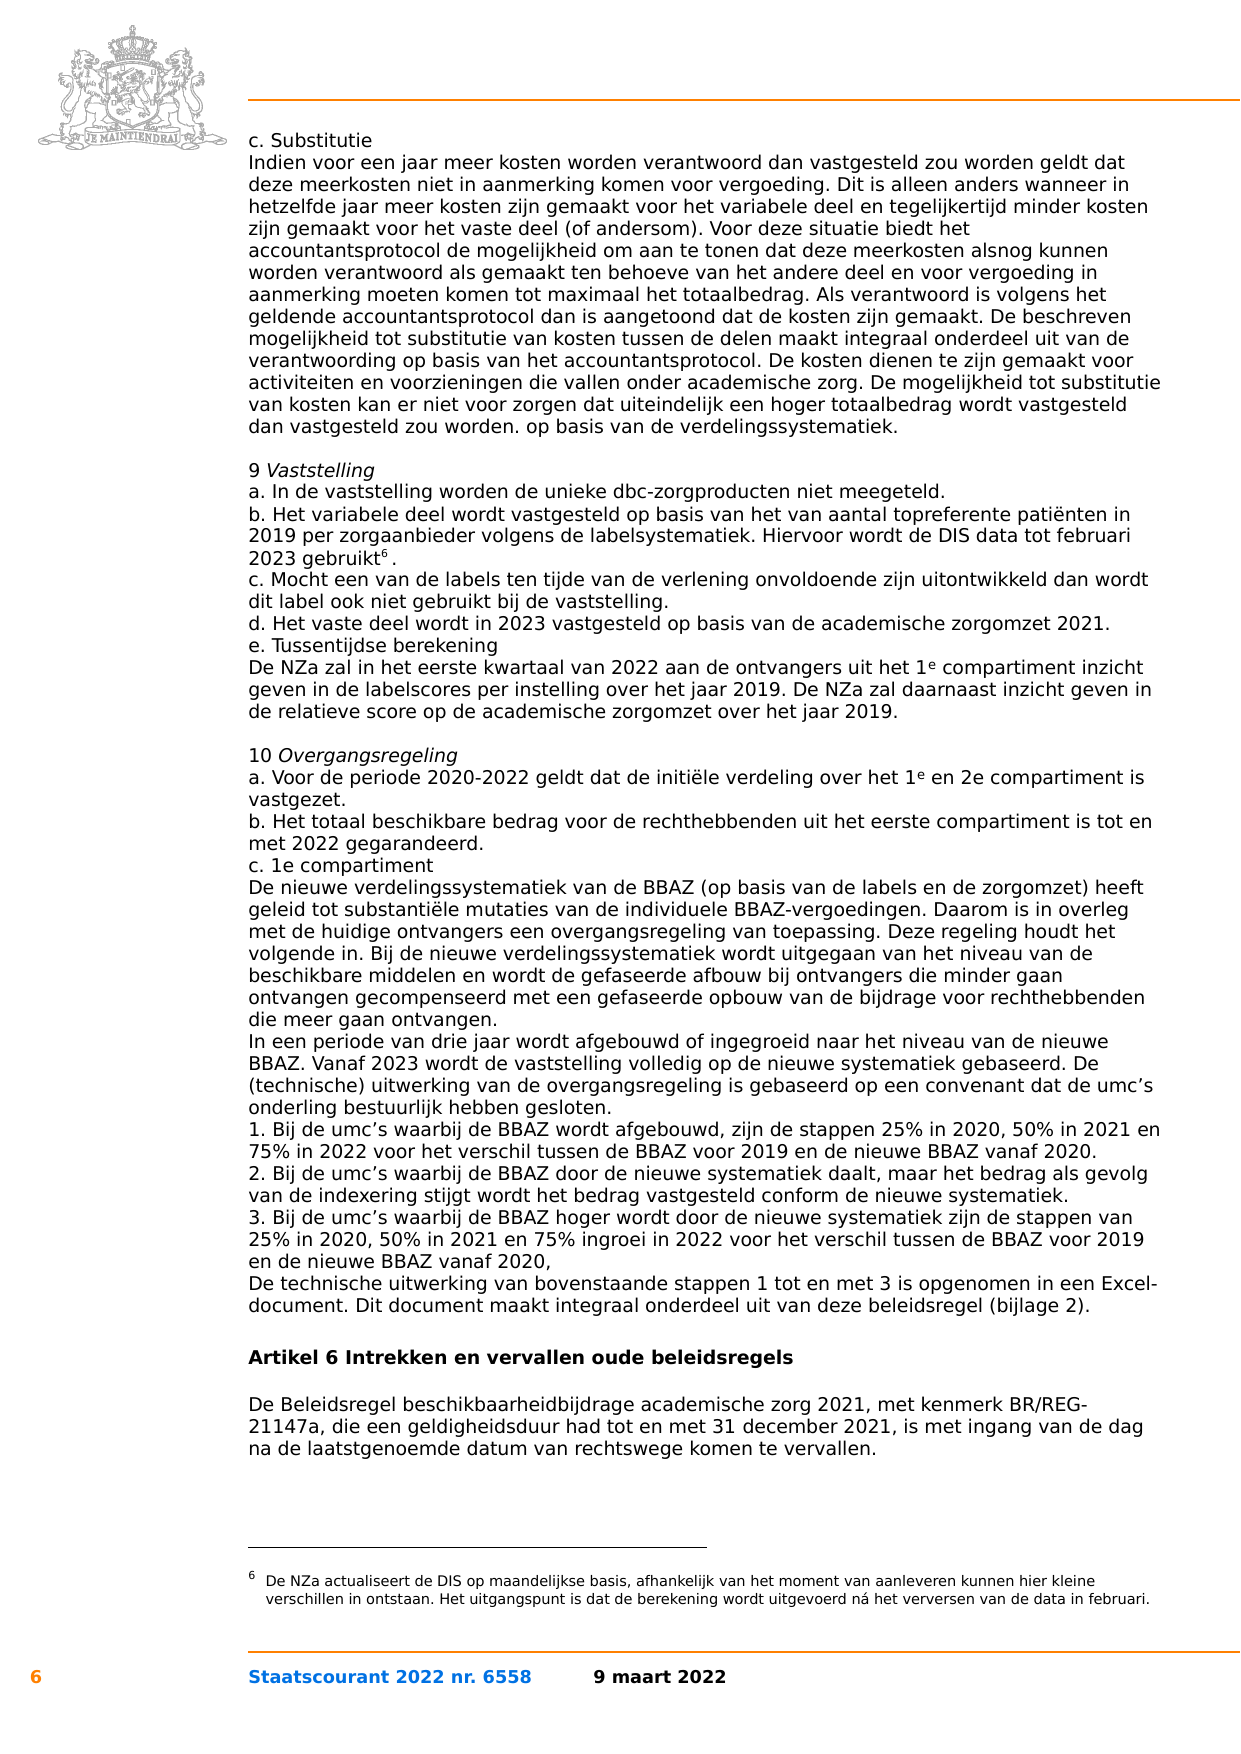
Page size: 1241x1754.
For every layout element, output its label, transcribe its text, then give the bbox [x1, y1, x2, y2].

text De nieuwe verdelingssystematiek van de BBAZ (op basis van de labels en de zorgomzet) heeft geleid tot substantiële mutaties van de individuele BBAZ-vergoedingen. Daarom is in overleg met de huidige ontvangers een overgangsregeling van toepassing. Deze regeling houdt het volgende in. Bij de nieuwe verdelingssystematiek wordt uitgegaan van het niveau van de beschikbare middelen en wordt de gefaseerde afbouw bij ontvangers die minder gaan ontvangen gecompenseerd met een gefaseerde opbouw van de bijdrage voor rechthebbenden die meer gaan ontvangen. [248, 877, 1163, 1031]
text a. In de vaststelling worden de unieke dbc-zorgproducten niet meegeteld. [248, 481, 1163, 503]
text a. Voor de periode 2020-2022 geldt dat de initiële verdeling over het 1e en 2e compartiment is vastgezet. [248, 767, 1163, 811]
text De Beleidsregel beschikbaarheidbijdrage academische zorg 2021, met kenmerk BR/REG-21147a, die een geldigheidsduur had tot en met 31 december 2021, is met ingang van de dag na de laatstgenoemde datum van rechtswege komen te vervallen. [248, 1393, 1163, 1459]
text In een periode van drie jaar wordt afgebouwd of ingegroeid naar het niveau van de nieuwe BBAZ. Vanaf 2023 wordt de vaststelling volledig op de nieuwe systematiek gebaseerd. De (technische) uitwerking van de overgangsregeling is gebaseerd op een convenant dat de umc’s onderling bestuurlijk hebben gesloten. [248, 1031, 1163, 1119]
text 10 Overgangsregeling [248, 745, 1163, 767]
text b. Het variabele deel wordt vastgesteld op basis van het van aantal topreferente patiënten in 2019 per zorgaanbieder volgens de labelsystematiek. Hiervoor wordt de DIS data tot februari 2023 gebruikt. [248, 503, 1163, 569]
text d. Het vaste deel wordt in 2023 vastgesteld op basis van de academische zorgomzet 2021. [248, 613, 1163, 635]
text De NZa actualiseert de DIS op maandelijkse basis, afhankelijk van het moment van aanleveren kunnen hier kleine verschillen in ontstaan. Het uitgangspunt is dat de berekening wordt uitgevoerd ná het verversen van de data in februari. [248, 1569, 1163, 1608]
text 3. Bij de umc’s waarbij de BBAZ hoger wordt door de nieuwe systematiek zijn de stappen van 25% in 2020, 50% in 2021 en 75% ingroei in 2022 voor het verschil tussen de BBAZ voor 2019 en de nieuwe BBAZ vanaf 2020, [248, 1207, 1163, 1273]
text 9 Vaststelling [248, 459, 1163, 481]
text Indien voor een jaar meer kosten worden verantwoord dan vastgesteld zou worden geldt dat deze meerkosten niet in aanmerking komen voor vergoeding. Dit is alleen anders wanneer in hetzelfde jaar meer kosten zijn gemaakt voor het variabele deel en tegelijkertijd minder kosten zijn gemaakt voor het vaste deel (of andersom). Voor deze situatie biedt het accountantsprotocol de mogelijkheid om aan te tonen dat deze meerkosten alsnog kunnen worden verantwoord als gemaakt ten behoeve van het andere deel en voor vergoeding in aanmerking moeten komen tot maximaal het totaalbedrag. Als verantwoord is volgens het geldende accountantsprotocol dan is aangetoond dat de kosten zijn gemaakt. De beschreven mogelijkheid tot substitutie van kosten tussen de delen maakt integraal onderdeel uit van de verantwoording op basis van het accountantsprotocol. De kosten dienen te zijn gemaakt voor activiteiten en voorzieningen die vallen onder academische zorg. De mogelijkheid tot substitutie van kosten kan er niet voor zorgen dat uiteindelijk een hoger totaalbedrag wordt vastgesteld dan vastgesteld zou worden. op basis van de verdelingssystematiek. [248, 152, 1163, 438]
text c. 1e compartiment [248, 855, 1163, 877]
text De NZa zal in het eerste kwartaal van 2022 aan de ontvangers uit het 1e compartiment inzicht geven in de labelscores per instelling over het jaar 2019. De NZa zal daarnaast inzicht geven in de relatieve score op de academische zorgomzet over het jaar 2019. [248, 657, 1163, 723]
text c. Mocht een van de labels ten tijde van de verlening onvoldoende zijn uitontwikkeld dan wordt dit label ook niet gebruikt bij de vaststelling. [248, 569, 1163, 613]
text 2. Bij de umc’s waarbij de BBAZ door de nieuwe systematiek daalt, maar het bedrag als gevolg van de indexering stijgt wordt het bedrag vastgesteld conform de nieuwe systematiek. [248, 1163, 1163, 1207]
picture [38, 25, 227, 150]
text De technische uitwerking van bovenstaande stappen 1 tot en met 3 is opgenomen in een Excel-document. Dit document maakt integraal onderdeel uit van deze beleidsregel (bijlage 2). [248, 1273, 1163, 1317]
text b. Het totaal beschikbare bedrag voor de rechthebbenden uit het eerste compartiment is tot en met 2022 gegarandeerd. [248, 811, 1163, 855]
text c. Substitutie [248, 130, 1163, 152]
text e. Tussentijdse berekening [248, 635, 1163, 657]
subtitle Artikel 6 Intrekken en vervallen oude beleidsregels [248, 1347, 1163, 1368]
text 1. Bij de umc’s waarbij de BBAZ wordt afgebouwd, zijn de stappen 25% in 2020, 50% in 2021 en 75% in 2022 voor het verschil tussen de BBAZ voor 2019 en de nieuwe BBAZ vanaf 2020. [248, 1119, 1163, 1163]
